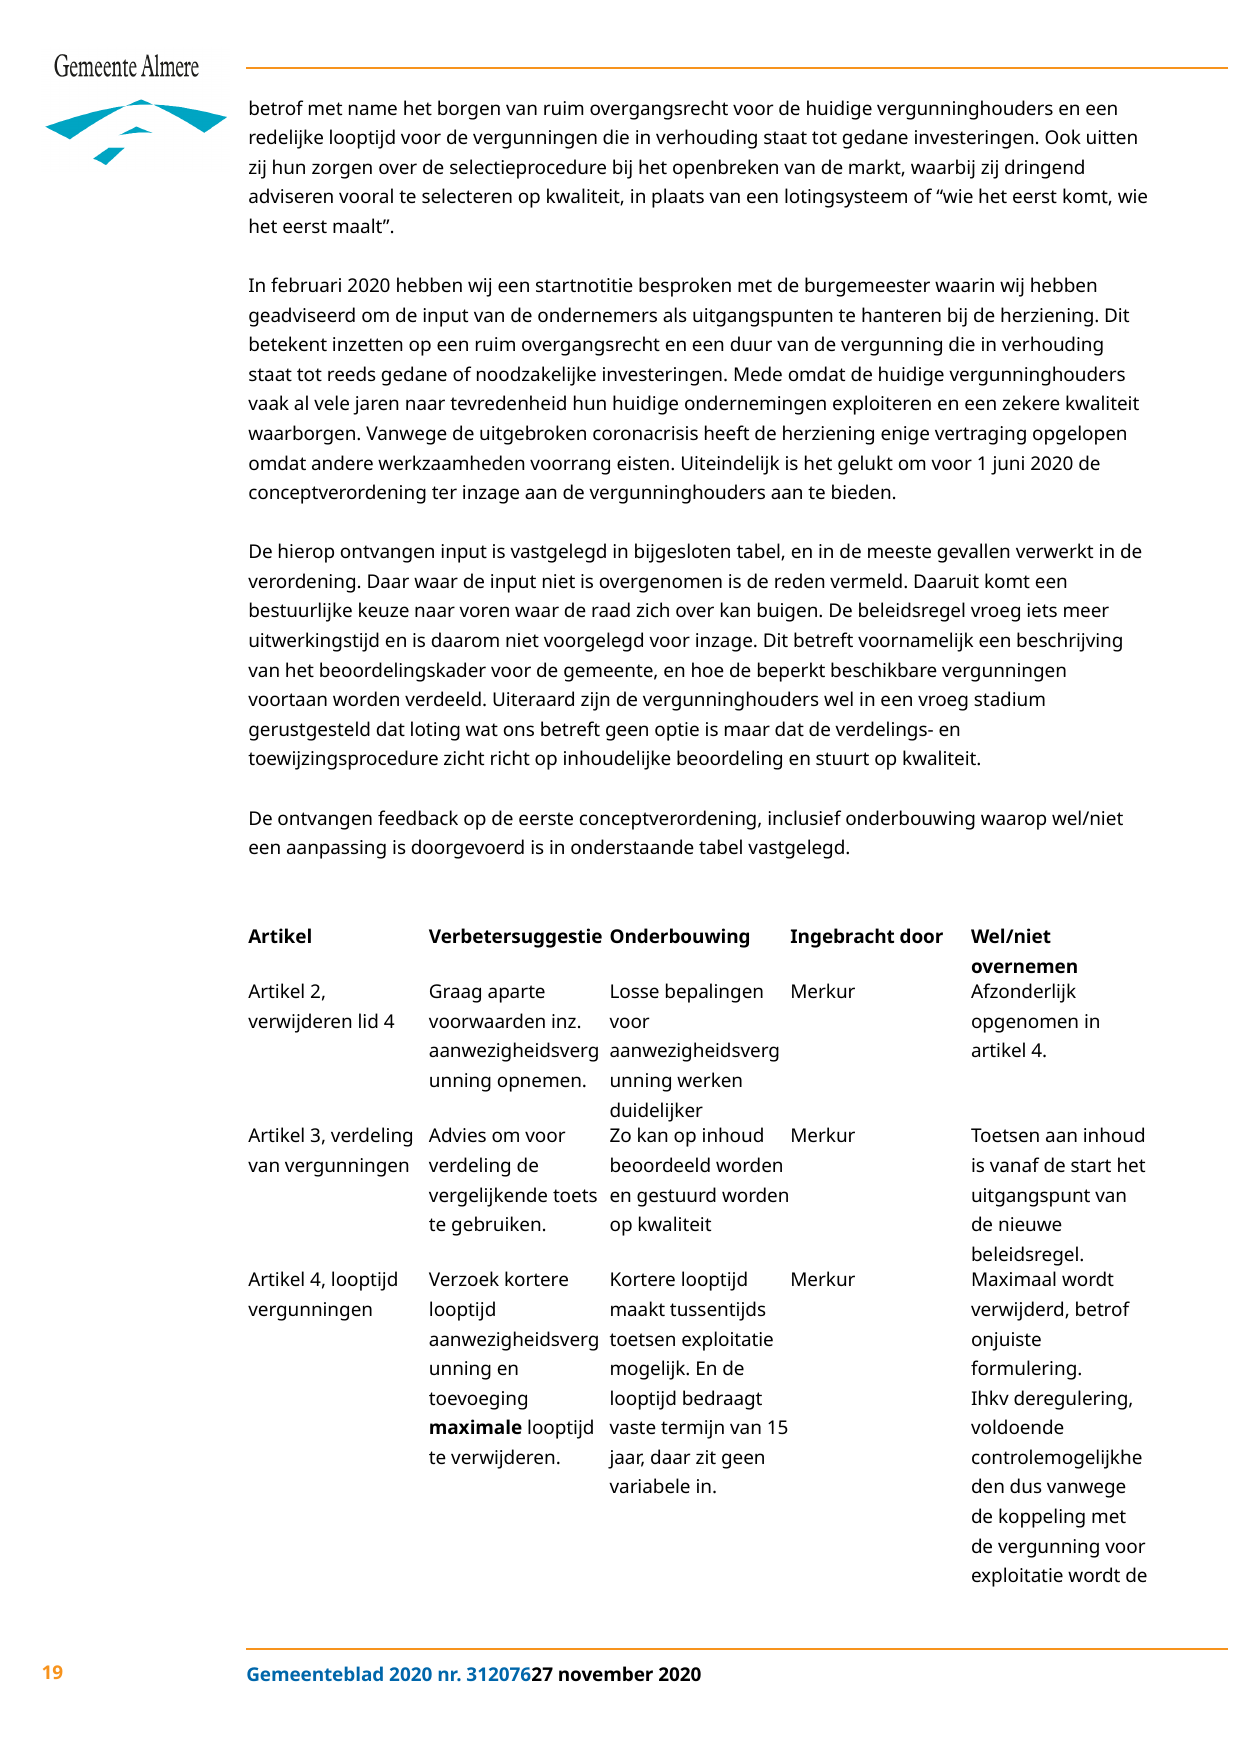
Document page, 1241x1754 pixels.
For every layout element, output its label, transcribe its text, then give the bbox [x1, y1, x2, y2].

table_cell Verzoek kortere looptijd aanwezigheidsvergunning en toevoeging maximale looptijd te verwijderen. [429, 1267, 609, 1588]
table_header Artikel [248, 923, 429, 978]
table_cell Artikel 4, looptijd vergunningen [248, 1267, 429, 1588]
table_cell Artikel 2, verwijderen lid 4 [248, 979, 429, 1123]
table_cell Maximaal wordt verwijderd, betrof onjuiste formulering. Ihkv deregulering, voldoende controlemogelijkheden dus vanwege de koppeling met de vergunning voor exploitatie wordt de [971, 1267, 1152, 1588]
table_cell Zo kan op inhoud beoordeeld worden en gestuurd worden op kwaliteit [609, 1123, 790, 1267]
table_header Onderbouwing [609, 923, 790, 978]
table_cell Afzonderlijk opgenomen in artikel 4. [971, 979, 1152, 1123]
picture [41, 47, 231, 172]
text In februari 2020 hebben wij een startnotitie besproken met de burgemeester waarin wij hebben geadviseerd om de input van de ondernemers als uitgangspunten te hanteren bij de herziening. Dit betekent inzetten op een ruim overgangsrecht en een duur van de vergunning die in verhouding staat tot reeds gedane of noodzakelijke investeringen. Mede omdat de huidige vergunninghouders vaak al vele jaren naar tevredenheid hun huidige ondernemingen exploiteren en een zekere kwaliteit waarborgen. Vanwege de uitgebroken coronacrisis heeft de herziening enige vertraging opgelopen omdat andere werkzaamheden voorrang eisten. Uiteindelijk is het gelukt om voor 1 juni 2020 de conceptverordening ter inzage aan de vergunninghouders aan te bieden. [248, 272, 1152, 505]
table_cell Merkur [790, 1267, 971, 1588]
table_cell Advies om voor verdeling de vergelijkende toets te gebruiken. [429, 1123, 609, 1267]
table_cell Merkur [790, 979, 971, 1123]
text De ontvangen feedback op de eerste conceptverordening, inclusief onderbouwing waarop wel/niet een aanpassing is doorgevoerd is in onderstaande tabel vastgelegd. [248, 805, 1152, 860]
table_header Verbetersuggestie [429, 923, 609, 978]
table_cell Losse bepalingen voor aanwezigheidsvergunning werken duidelijker [609, 979, 790, 1123]
text De hierop ontvangen input is vastgelegd in bijgesloten tabel, en in de meeste gevallen verwerkt in de verordening. Daar waar de input niet is overgenomen is de reden vermeld. Daaruit komt een bestuurlijke keuze naar voren waar de raad zich over kan buigen. De beleidsregel vroeg iets meer uitwerkingstijd en is daarom niet voorgelegd voor inzage. Dit betreft voornamelijk een beschrijving van het beoordelingskader voor de gemeente, en hoe de beperkt beschikbare vergunningen voortaan worden verdeeld. Uiteraard zijn de vergunninghouders wel in een vroeg stadium gerustgesteld dat loting wat ons betreft geen optie is maar dat de verdelings- en toewijzingsprocedure zicht richt op inhoudelijke beoordeling en stuurt op kwaliteit. [248, 538, 1152, 771]
table_cell Artikel 3, verdeling van vergunningen [248, 1123, 429, 1267]
table_cell Graag aparte voorwaarden inz. aanwezigheidsvergunning opnemen. [429, 979, 609, 1123]
table_cell Toetsen aan inhoud is vanaf de start het uitgangspunt van de nieuwe beleidsregel. [971, 1123, 1152, 1267]
table_cell Merkur [790, 1123, 971, 1267]
text betrof met name het borgen van ruim overgangsrecht voor de huidige vergunninghouders en een redelijke looptijd voor de vergunningen die in verhouding staat tot gedane investeringen. Ook uitten zij hun zorgen over de selectieprocedure bij het openbreken van de markt, waarbij zij dringend adviseren vooral te selecteren op kwaliteit, in plaats van een lotingsysteem of “wie het eerst komt, wie het eerst maalt”. [248, 95, 1152, 239]
table_header Ingebracht door [790, 923, 971, 978]
table_header Wel/niet overnemen [971, 923, 1152, 978]
table_cell Kortere looptijd maakt tussentijds toetsen exploitatie mogelijk. En de looptijd bedraagt vaste termijn van 15 jaar, daar zit geen variabele in. [609, 1267, 790, 1588]
